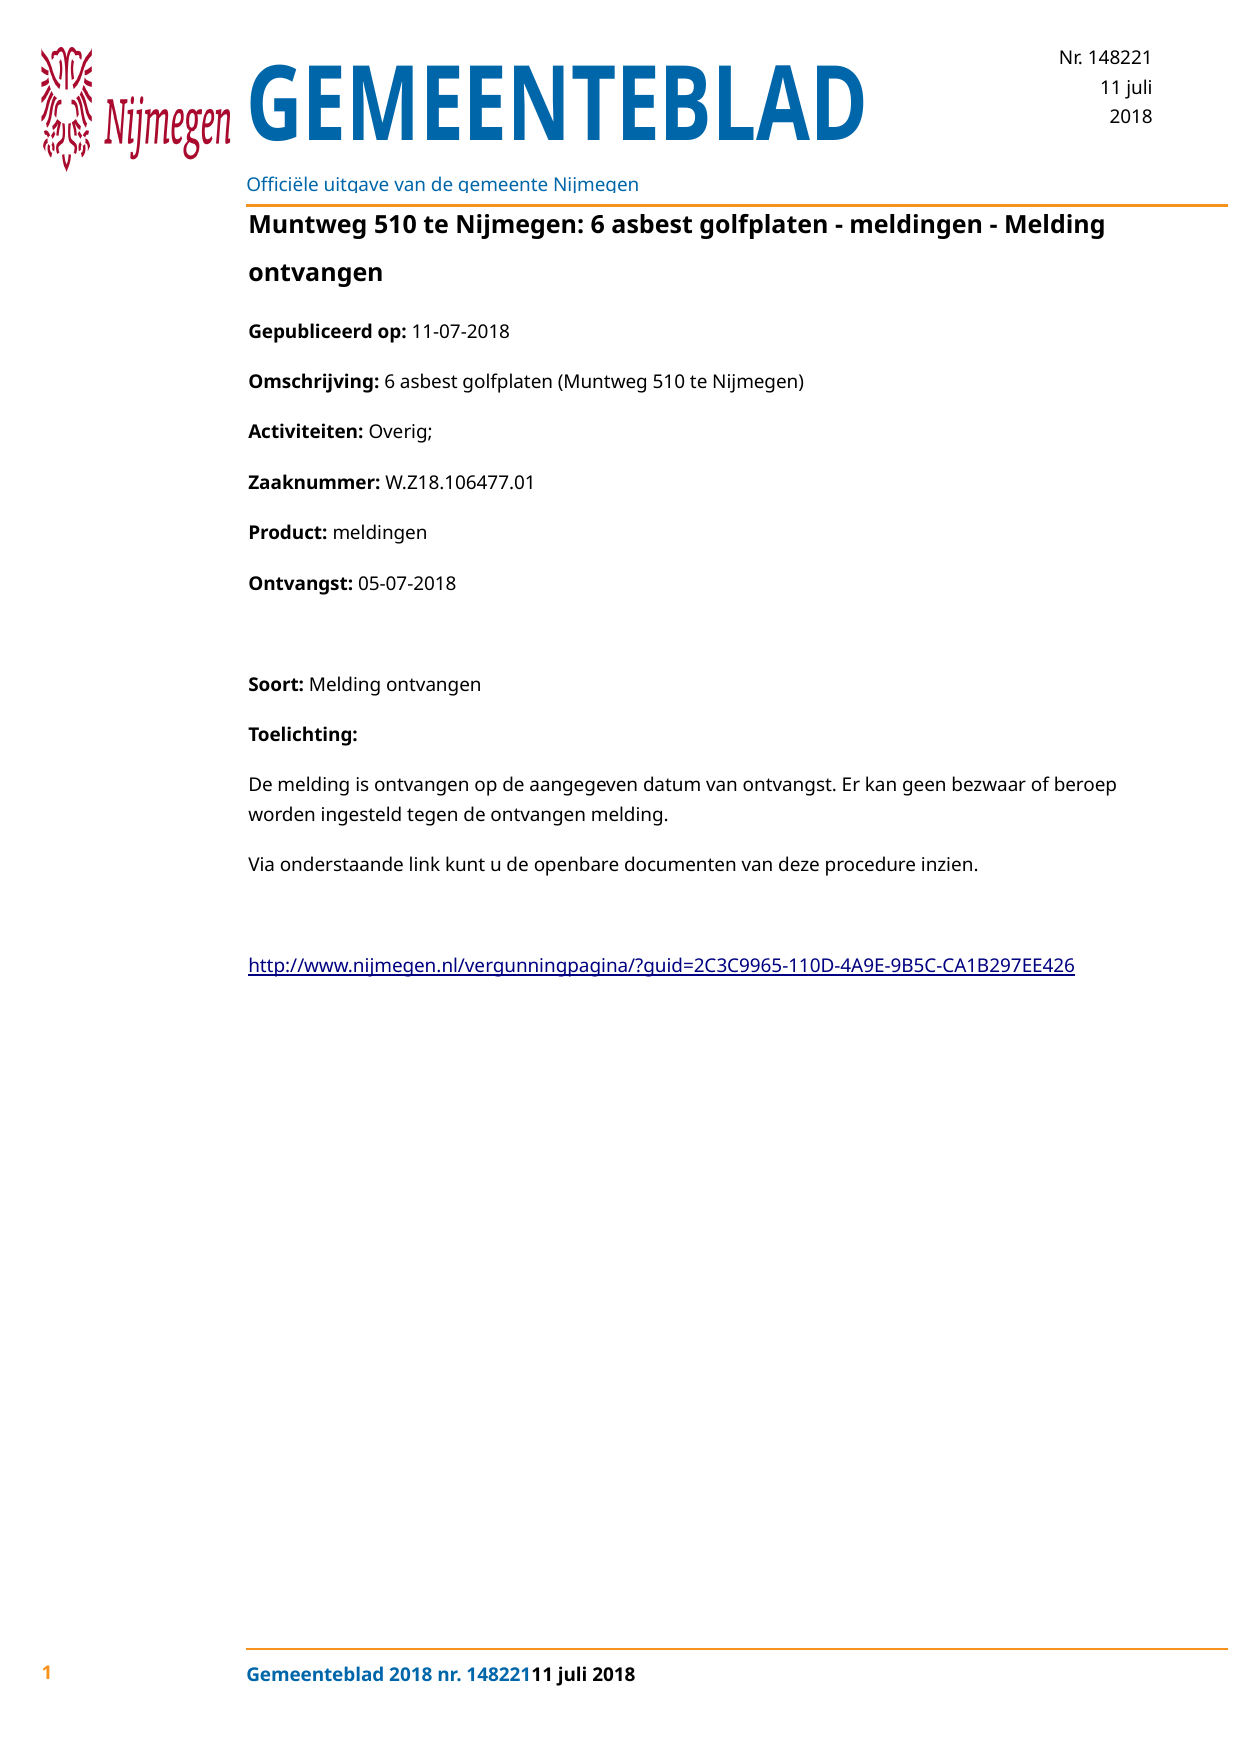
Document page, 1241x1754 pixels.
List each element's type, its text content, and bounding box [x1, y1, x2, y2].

text Soort: Melding ontvangen [248, 671, 1152, 697]
text Product: meldingen [248, 519, 1152, 545]
text Zaaknummer: W.Z18.106477.01 [248, 469, 1152, 495]
text Gepubliceerd op: 11-07-2018 [248, 318, 1152, 344]
text Muntweg 510 te Nijmegen: 6 asbest golfplaten - meldingen - Melding ontvangen [248, 207, 1152, 288]
text Ontvangst: 05-07-2018 [248, 570, 1152, 596]
text Activiteiten: Overig; [248, 419, 1152, 444]
picture [41, 47, 231, 172]
text De melding is ontvangen op de aangegeven datum van ontvangst. Er kan geen bezwaar of beroep worden ingesteld tegen de ontvangen melding. [248, 772, 1152, 827]
text Toelichting: [248, 721, 1152, 747]
text Omschrijving: 6 asbest golfplaten (Muntweg 510 te Nijmegen) [248, 368, 1152, 394]
text Via onderstaande link kunt u de openbare documenten van deze procedure inzien. [248, 852, 1152, 877]
text http://www.nijmegen.nl/vergunningpagina/?guid=2C3C9965-110D-4A9E-9B5C-CA1B297EE426 [248, 952, 1152, 978]
